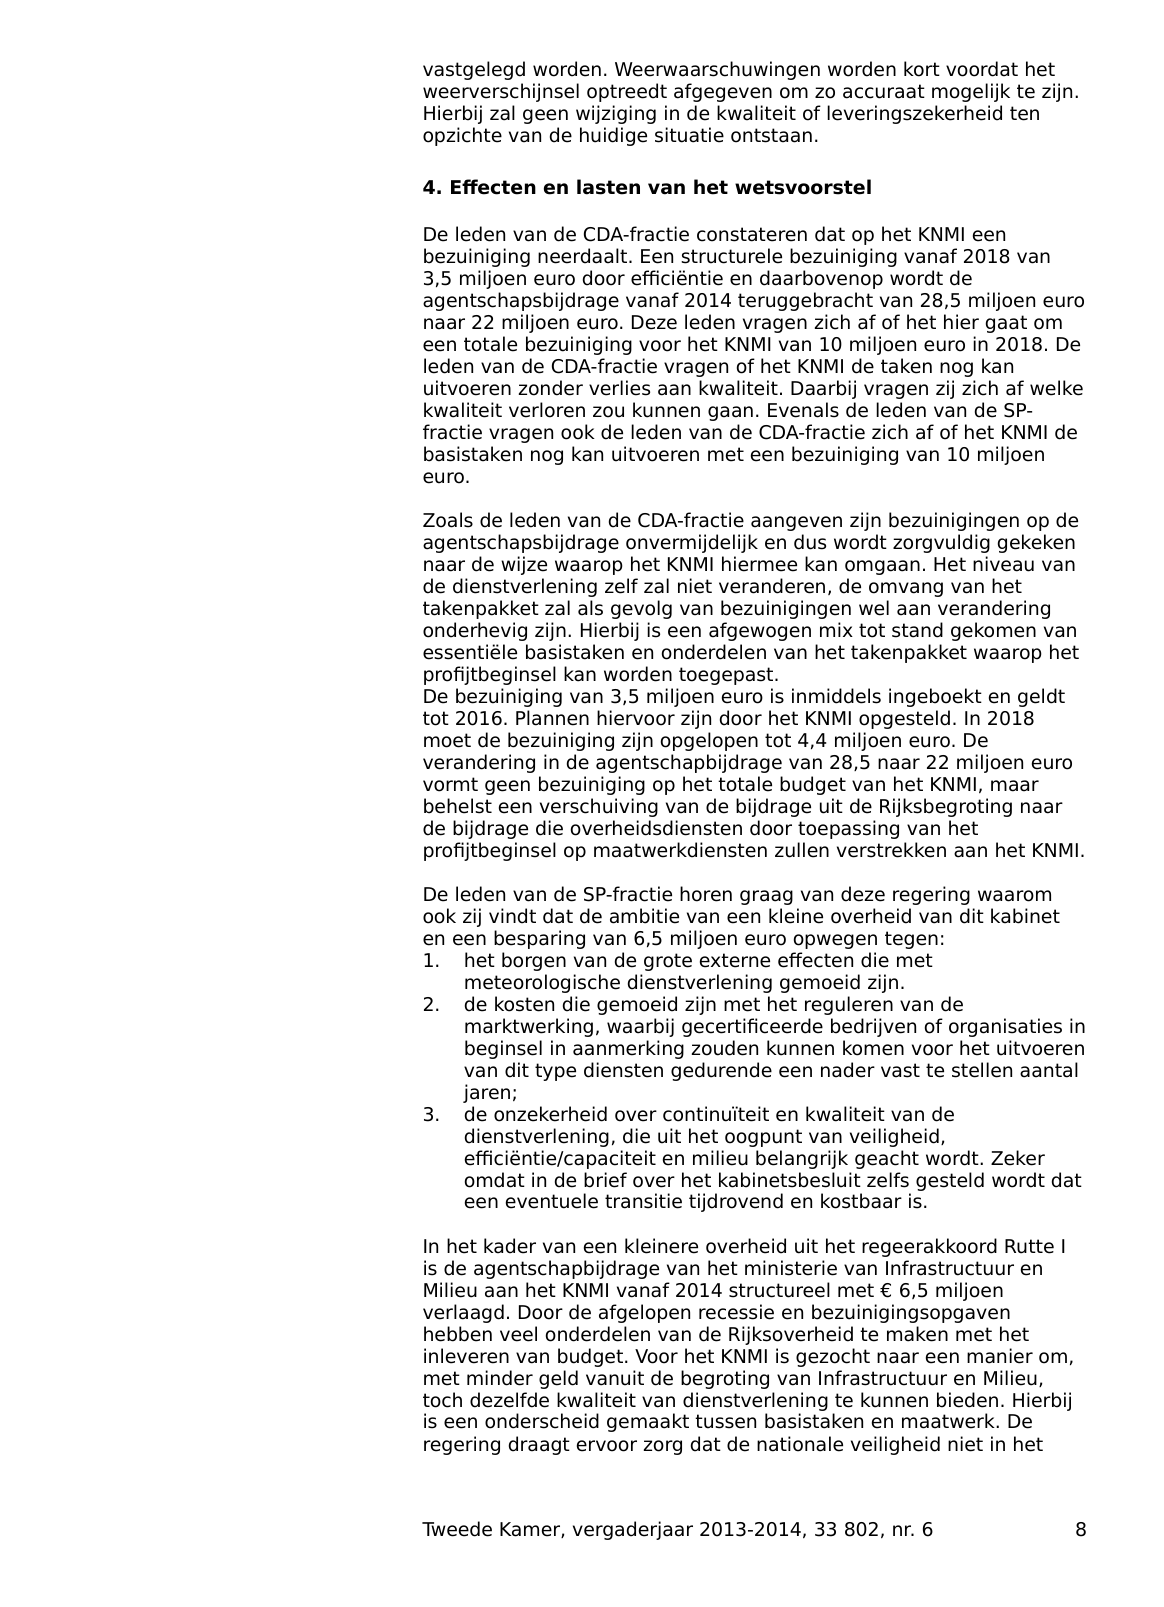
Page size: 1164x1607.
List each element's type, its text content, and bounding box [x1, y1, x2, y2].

text De leden van de CDA-fractie constateren dat op het KNMI een bezuiniging neerdaalt. Een structurele bezuiniging vanaf 2018 van 3,5 miljoen euro door efficiëntie en daarbovenop wordt de agentschapsbijdrage vanaf 2014 teruggebracht van 28,5 miljoen euro naar 22 miljoen euro. Deze leden vragen zich af of het hier gaat om een totale bezuiniging voor het KNMI van 10 miljoen euro in 2018. De leden van de CDA-fractie vragen of het KNMI de taken nog kan uitvoeren zonder verlies aan kwaliteit. Daarbij vragen zij zich af welke kwaliteit verloren zou kunnen gaan. Evenals de leden van de SP-fractie vragen ook de leden van de CDA-fractie zich af of het KNMI de basistaken nog kan uitvoeren met een bezuiniging van 10 miljoen euro. [422, 224, 1087, 488]
text De leden van de SP-fractie horen graag van deze regering waarom ook zij vindt dat de ambitie van een kleine overheid van dit kabinet en een besparing van 6,5 miljoen euro opwegen tegen: [422, 884, 1087, 950]
text vastgelegd worden. Weerwaarschuwingen worden kort voordat het weerverschijnsel optreedt afgegeven om zo accuraat mogelijk te zijn. Hierbij zal geen wijziging in de kwaliteit of leveringszekerheid ten opzichte van de huidige situatie ontstaan. [422, 59, 1087, 147]
text In het kader van een kleinere overheid uit het regeerakkoord Rutte I is de agentschapbijdrage van het ministerie van Infrastructuur en Milieu aan het KNMI vanaf 2014 structureel met € 6,5 miljoen verlaagd. Door de afgelopen recessie en bezuinigingsopgaven hebben veel onderdelen van de Rijksoverheid te maken met het inleveren van budget. Voor het KNMI is gezocht naar een manier om, met minder geld vanuit de begroting van Infrastructuur en Milieu, toch dezelfde kwaliteit van dienstverlening te kunnen bieden. Hierbij is een onderscheid gemaakt tussen basistaken en maatwerk. De regering draagt ervoor zorg dat de nationale veiligheid niet in het [422, 1236, 1087, 1455]
text De bezuiniging van 3,5 miljoen euro is inmiddels ingeboekt en geldt tot 2016. Plannen hiervoor zijn door het KNMI opgesteld. In 2018 moet de bezuiniging zijn opgelopen tot 4,4 miljoen euro. De verandering in de agentschapbijdrage van 28,5 naar 22 miljoen euro vormt geen bezuiniging op het totale budget van het KNMI, maar behelst een verschuiving van de bijdrage uit de Rijksbegroting naar de bijdrage die overheidsdiensten door toepassing van het profijtbeginsel op maatwerkdiensten zullen verstrekken aan het KNMI. [422, 686, 1087, 862]
text 1. het borgen van de grote externe effecten die met meteorologische dienstverlening gemoeid zijn. [422, 950, 1087, 994]
text Zoals de leden van de CDA-fractie aangeven zijn bezuinigingen op de agentschapsbijdrage onvermijdelijk en dus wordt zorgvuldig gekeken naar de wijze waarop het KNMI hiermee kan omgaan. Het niveau van de dienstverlening zelf zal niet veranderen, de omvang van het takenpakket zal als gevolg van bezuinigingen wel aan verandering onderhevig zijn. Hierbij is een afgewogen mix tot stand gekomen van essentiële basistaken en onderdelen van het takenpakket waarop het profijtbeginsel kan worden toegepast. [422, 510, 1087, 686]
subtitle 4. Effecten en lasten van het wetsvoorstel [422, 177, 1087, 199]
text 2. de kosten die gemoeid zijn met het reguleren van de marktwerking, waarbij gecertificeerde bedrijven of organisaties in beginsel in aanmerking zouden kunnen komen voor het uitvoeren van dit type diensten gedurende een nader vast te stellen aantal jaren; [422, 994, 1087, 1103]
text 3. de onzekerheid over continuïteit en kwaliteit van de dienstverlening, die uit het oogpunt van veiligheid, efficiëntie/capaciteit en milieu belangrijk geacht wordt. Zeker omdat in de brief over het kabinetsbesluit zelfs gesteld wordt dat een eventuele transitie tijdrovend en kostbaar is. [422, 1103, 1087, 1213]
